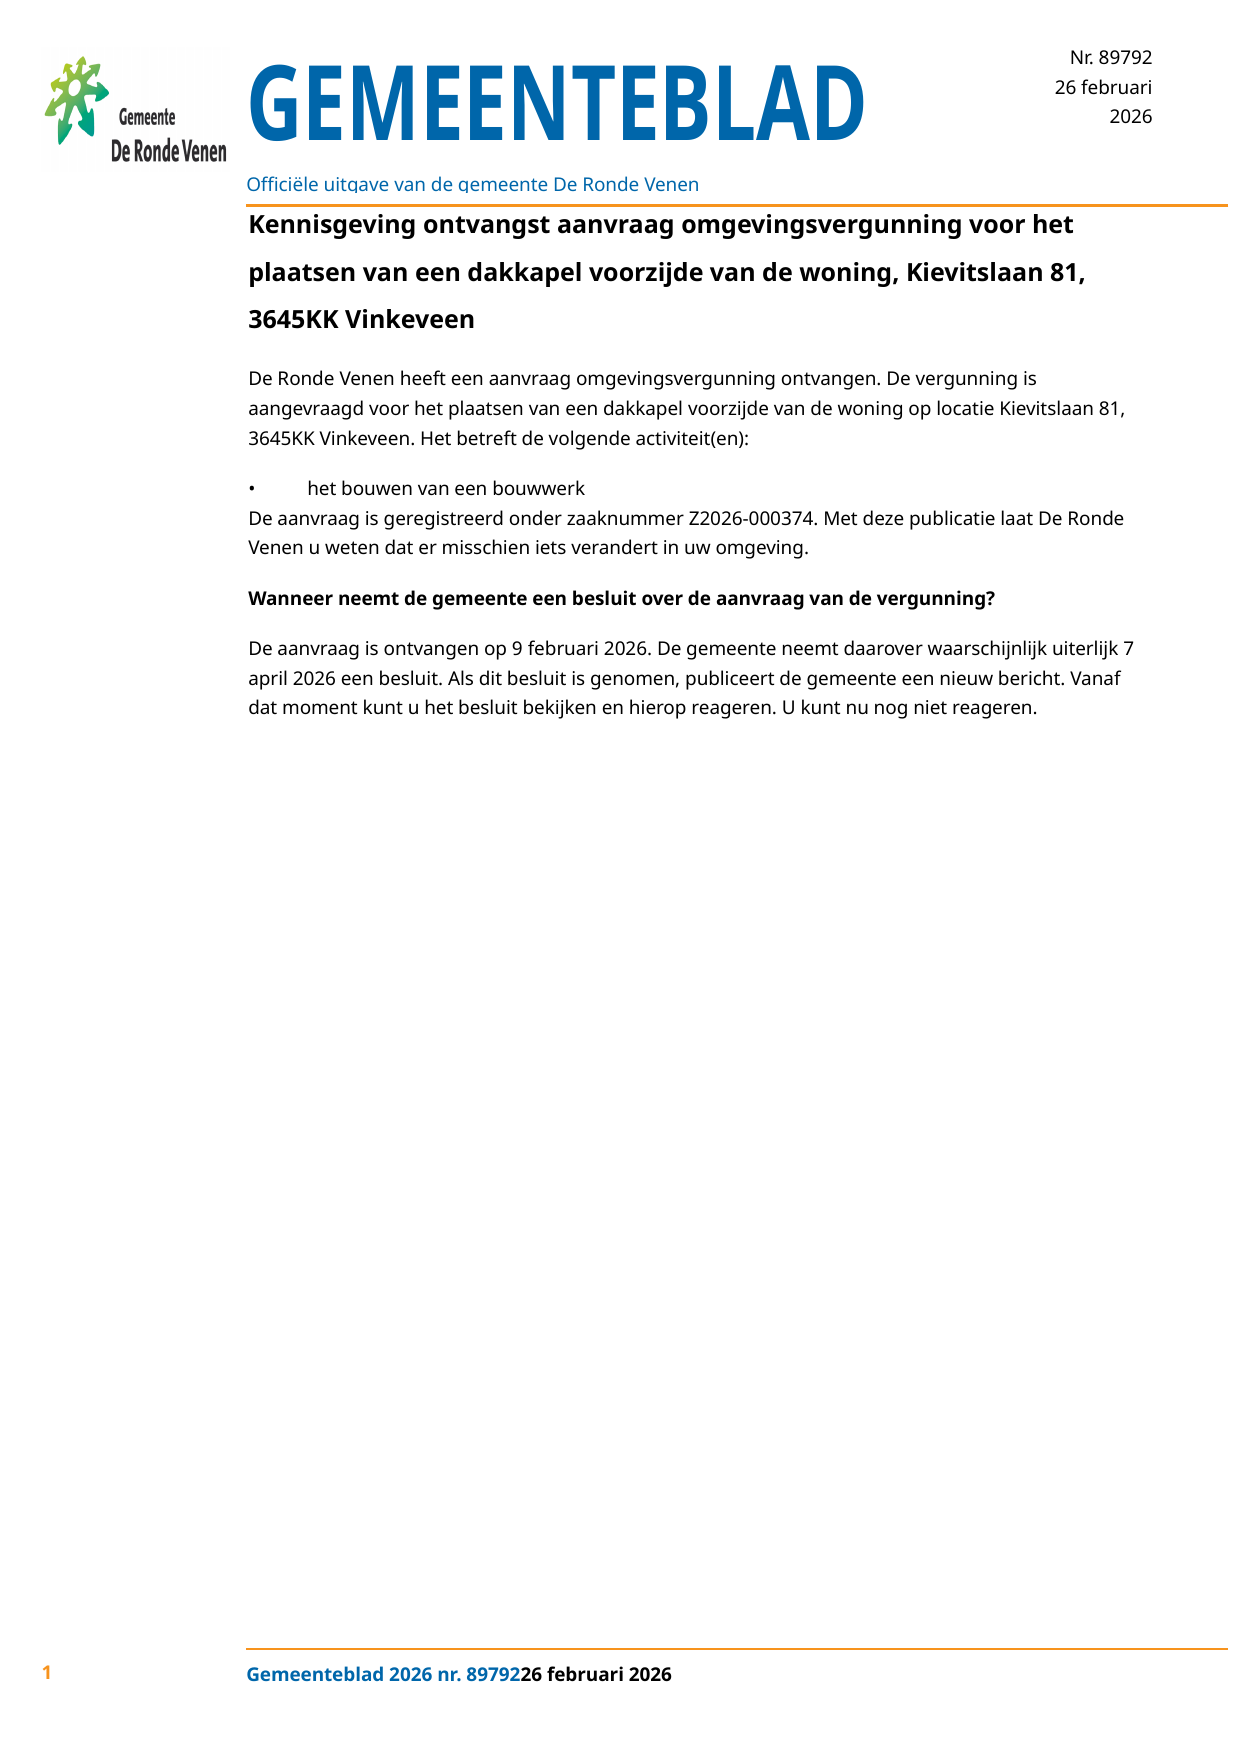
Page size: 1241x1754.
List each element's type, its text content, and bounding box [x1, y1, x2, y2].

text De aanvraag is ontvangen op 9 februari 2026. De gemeente neemt daarover waarschijnlijk uiterlijk 7 april 2026 een besluit. Als dit besluit is genomen, publiceert de gemeente een nieuw bericht. Vanaf dat moment kunt u het besluit bekijken en hierop reageren. U kunt nu nog niet reageren. [248, 635, 1152, 720]
picture [41, 47, 231, 172]
text Kennisgeving ontvangst aanvraag omgevingsvergunning voor het plaatsen van een dakkapel voorzijde van de woning, Kievitslaan 81, 3645KK Vinkeveen [248, 207, 1152, 336]
text De aanvraag is geregistreerd onder zaaknummer Z2026-000374. Met deze publicatie laat De Ronde Venen u weten dat er misschien iets verandert in uw omgeving. [248, 505, 1152, 560]
list het bouwen van een bouwwerk [248, 475, 1152, 501]
text De Ronde Venen heeft een aanvraag omgevingsvergunning ontvangen. De vergunning is aangevraagd voor het plaatsen van een dakkapel voorzijde van de woning op locatie Kievitslaan 81, 3645KK Vinkeveen. Het betreft de volgende activiteit(en): [248, 366, 1152, 450]
text Wanneer neemt de gemeente een besluit over de aanvraag van de vergunning? [248, 585, 1152, 610]
